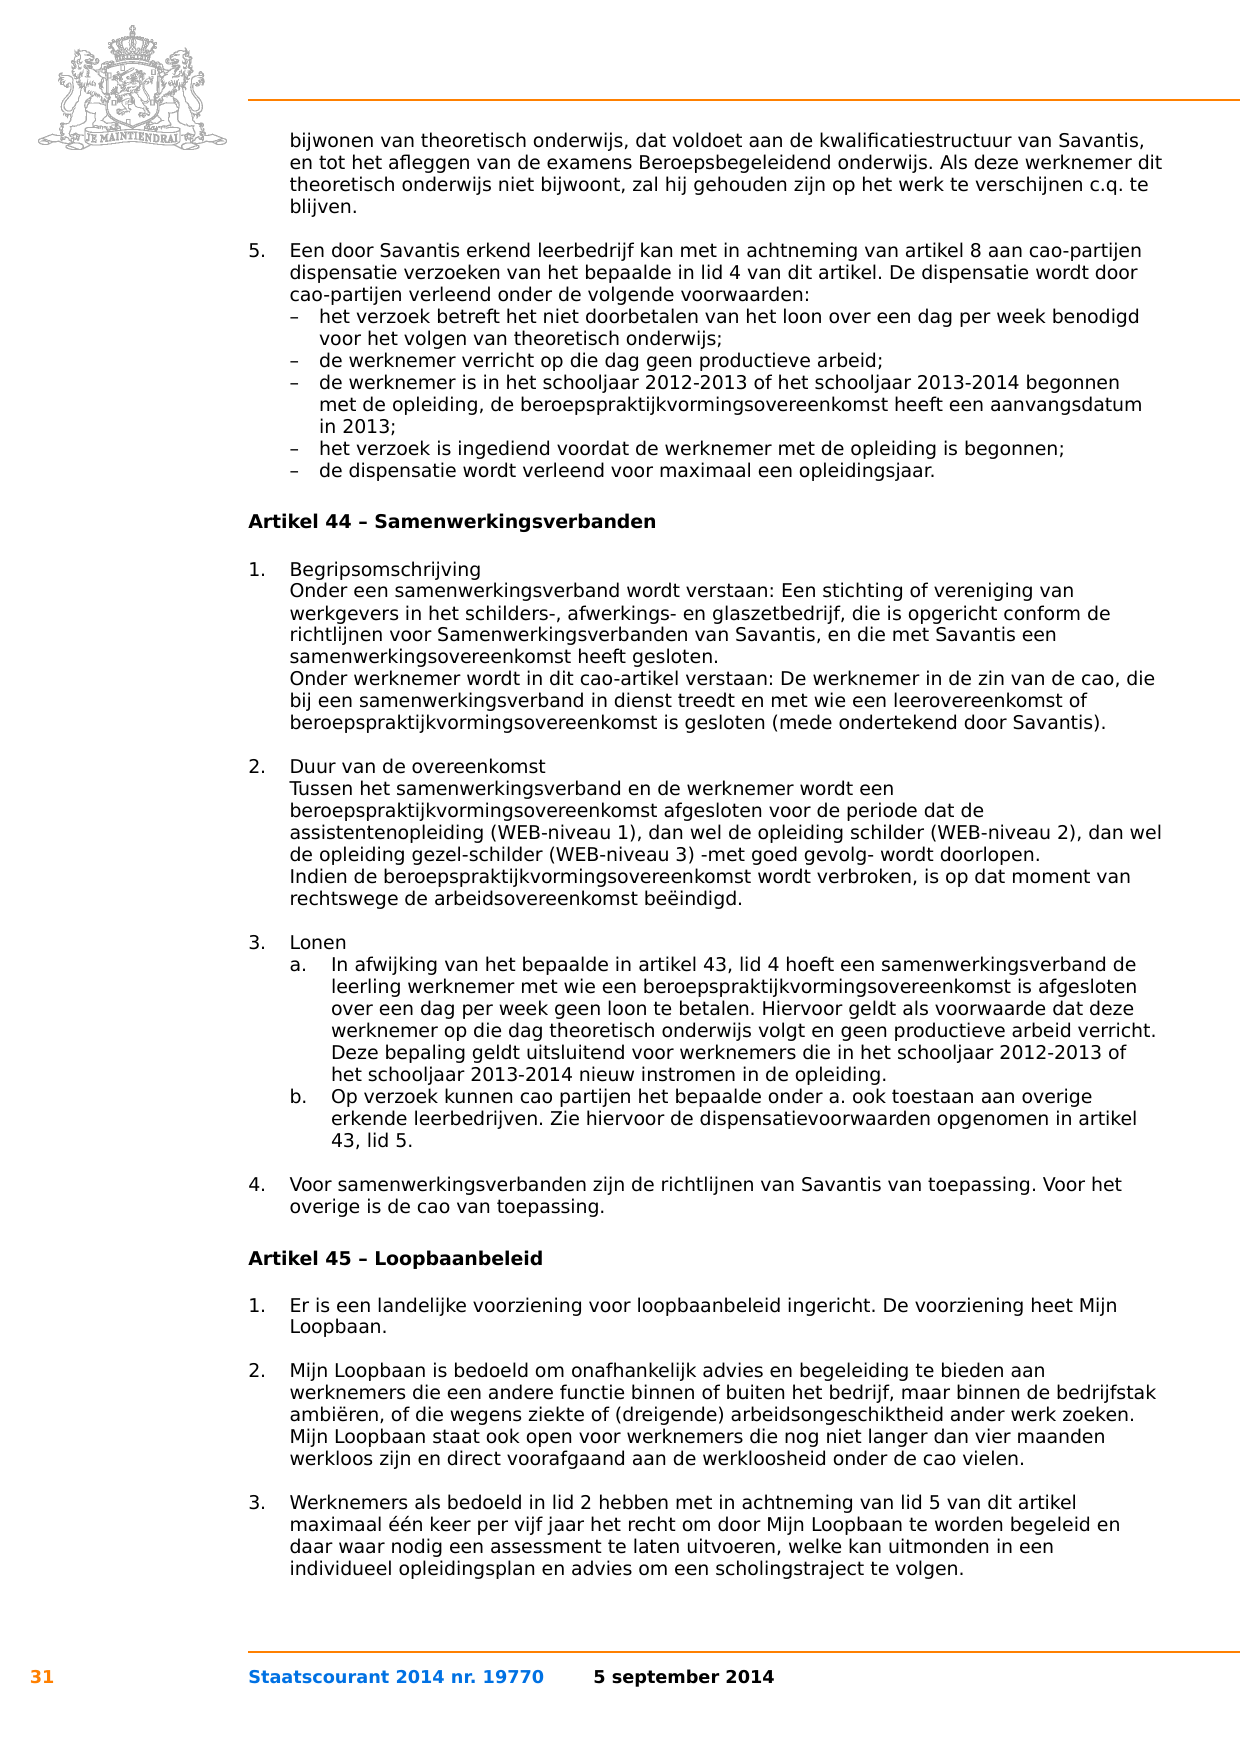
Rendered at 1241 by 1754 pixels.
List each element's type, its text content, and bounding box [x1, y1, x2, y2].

text – het verzoek betreft het niet doorbetalen van het loon over een dag per week benodigd voor het volgen van theoretisch onderwijs; [289, 306, 1163, 349]
text 1. Begripsomschrijving [248, 558, 1163, 580]
text – de werknemer is in het schooljaar 2012-2013 of het schooljaar 2013-2014 begonnen met de opleiding, de beroepspraktijkvormingsovereenkomst heeft een aanvangsdatum in 2013; [289, 372, 1163, 437]
text – de dispensatie wordt verleend voor maximaal een opleidingsjaar. [289, 459, 1163, 481]
text b. Op verzoek kunnen cao partijen het bepaalde onder a. ook toestaan aan overige erkende leerbedrijven. Zie hiervoor de dispensatievoorwaarden opgenomen in artikel 43, lid 5. [289, 1086, 1163, 1152]
text – de werknemer verricht op die dag geen productieve arbeid; [289, 349, 1163, 372]
text Onder werknemer wordt in dit cao-artikel verstaan: De werknemer in de zin van de cao, die bij een samenwerkingsverband in dienst treedt en met wie een leerovereenkomst of beroepspraktijkvormingsovereenkomst is gesloten (mede ondertekend door Savantis). [289, 668, 1163, 734]
picture [38, 25, 227, 150]
text – het verzoek is ingediend voordat de werknemer met de opleiding is begonnen; [289, 437, 1163, 459]
text 3. Lonen [248, 932, 1163, 954]
text 2. Duur van de overeenkomst [248, 756, 1163, 778]
text Onder een samenwerkingsverband wordt verstaan: Een stichting of vereniging van werkgevers in het schilders-, afwerkings- en glaszetbedrijf, die is opgericht conform de richtlijnen voor Samenwerkingsverbanden van Savantis, en die met Savantis een samenwerkingsovereenkomst heeft gesloten. [289, 580, 1163, 668]
text a. In afwijking van het bepaalde in artikel 43, lid 4 hoeft een samenwerkingsverband de leerling werknemer met wie een beroepspraktijkvormingsovereenkomst is afgesloten over een dag per week geen loon te betalen. Hiervoor geldt als voorwaarde dat deze werknemer op die dag theoretisch onderwijs volgt en geen productieve arbeid verricht. Deze bepaling geldt uitsluitend voor werknemers die in het schooljaar 2012-2013 of het schooljaar 2013-2014 nieuw instromen in de opleiding. [289, 954, 1163, 1086]
text 1. Er is een landelijke voorziening voor loopbaanbeleid ingericht. De voorziening heet Mijn Loopbaan. [248, 1294, 1163, 1338]
subtitle Artikel 44 – Samenwerkingsverbanden [248, 511, 1163, 533]
text bijwonen van theoretisch onderwijs, dat voldoet aan de kwalificatiestructuur van Savantis, en tot het afleggen van de examens Beroepsbegeleidend onderwijs. Als deze werknemer dit theoretisch onderwijs niet bijwoont, zal hij gehouden zijn op het werk te verschijnen c.q. te blijven. [248, 130, 1163, 218]
text Tussen het samenwerkingsverband en de werknemer wordt een beroepspraktijkvormingsovereenkomst afgesloten voor de periode dat de assistentenopleiding (WEB-niveau 1), dan wel de opleiding schilder (WEB-niveau 2), dan wel de opleiding gezel-schilder (WEB-niveau 3) -met goed gevolg- wordt doorlopen. [289, 778, 1163, 866]
text 5. Een door Savantis erkend leerbedrijf kan met in achtneming van artikel 8 aan cao-partijen dispensatie verzoeken van het bepaalde in lid 4 van dit artikel. De dispensatie wordt door cao-partijen verleend onder de volgende voorwaarden: [248, 240, 1163, 306]
text Indien de beroepspraktijkvormingsovereenkomst wordt verbroken, is op dat moment van rechtswege de arbeidsovereenkomst beëindigd. [289, 866, 1163, 910]
text 2. Mijn Loopbaan is bedoeld om onafhankelijk advies en begeleiding te bieden aan werknemers die een andere functie binnen of buiten het bedrijf, maar binnen de bedrijfstak ambiëren, of die wegens ziekte of (dreigende) arbeidsongeschiktheid ander werk zoeken. Mijn Loopbaan staat ook open voor werknemers die nog niet langer dan vier maanden werkloos zijn en direct voorafgaand aan de werkloosheid onder de cao vielen. [248, 1360, 1163, 1470]
text 4. Voor samenwerkingsverbanden zijn de richtlijnen van Savantis van toepassing. Voor het overige is de cao van toepassing. [248, 1173, 1163, 1217]
subtitle Artikel 45 – Loopbaanbeleid [248, 1247, 1163, 1269]
text 3. Werknemers als bedoeld in lid 2 hebben met in achtneming van lid 5 van dit artikel maximaal één keer per vijf jaar het recht om door Mijn Loopbaan te worden begeleid en daar waar nodig een assessment te laten uitvoeren, welke kan uitmonden in een individueel opleidingsplan en advies om een scholingstraject te volgen. [248, 1492, 1163, 1580]
